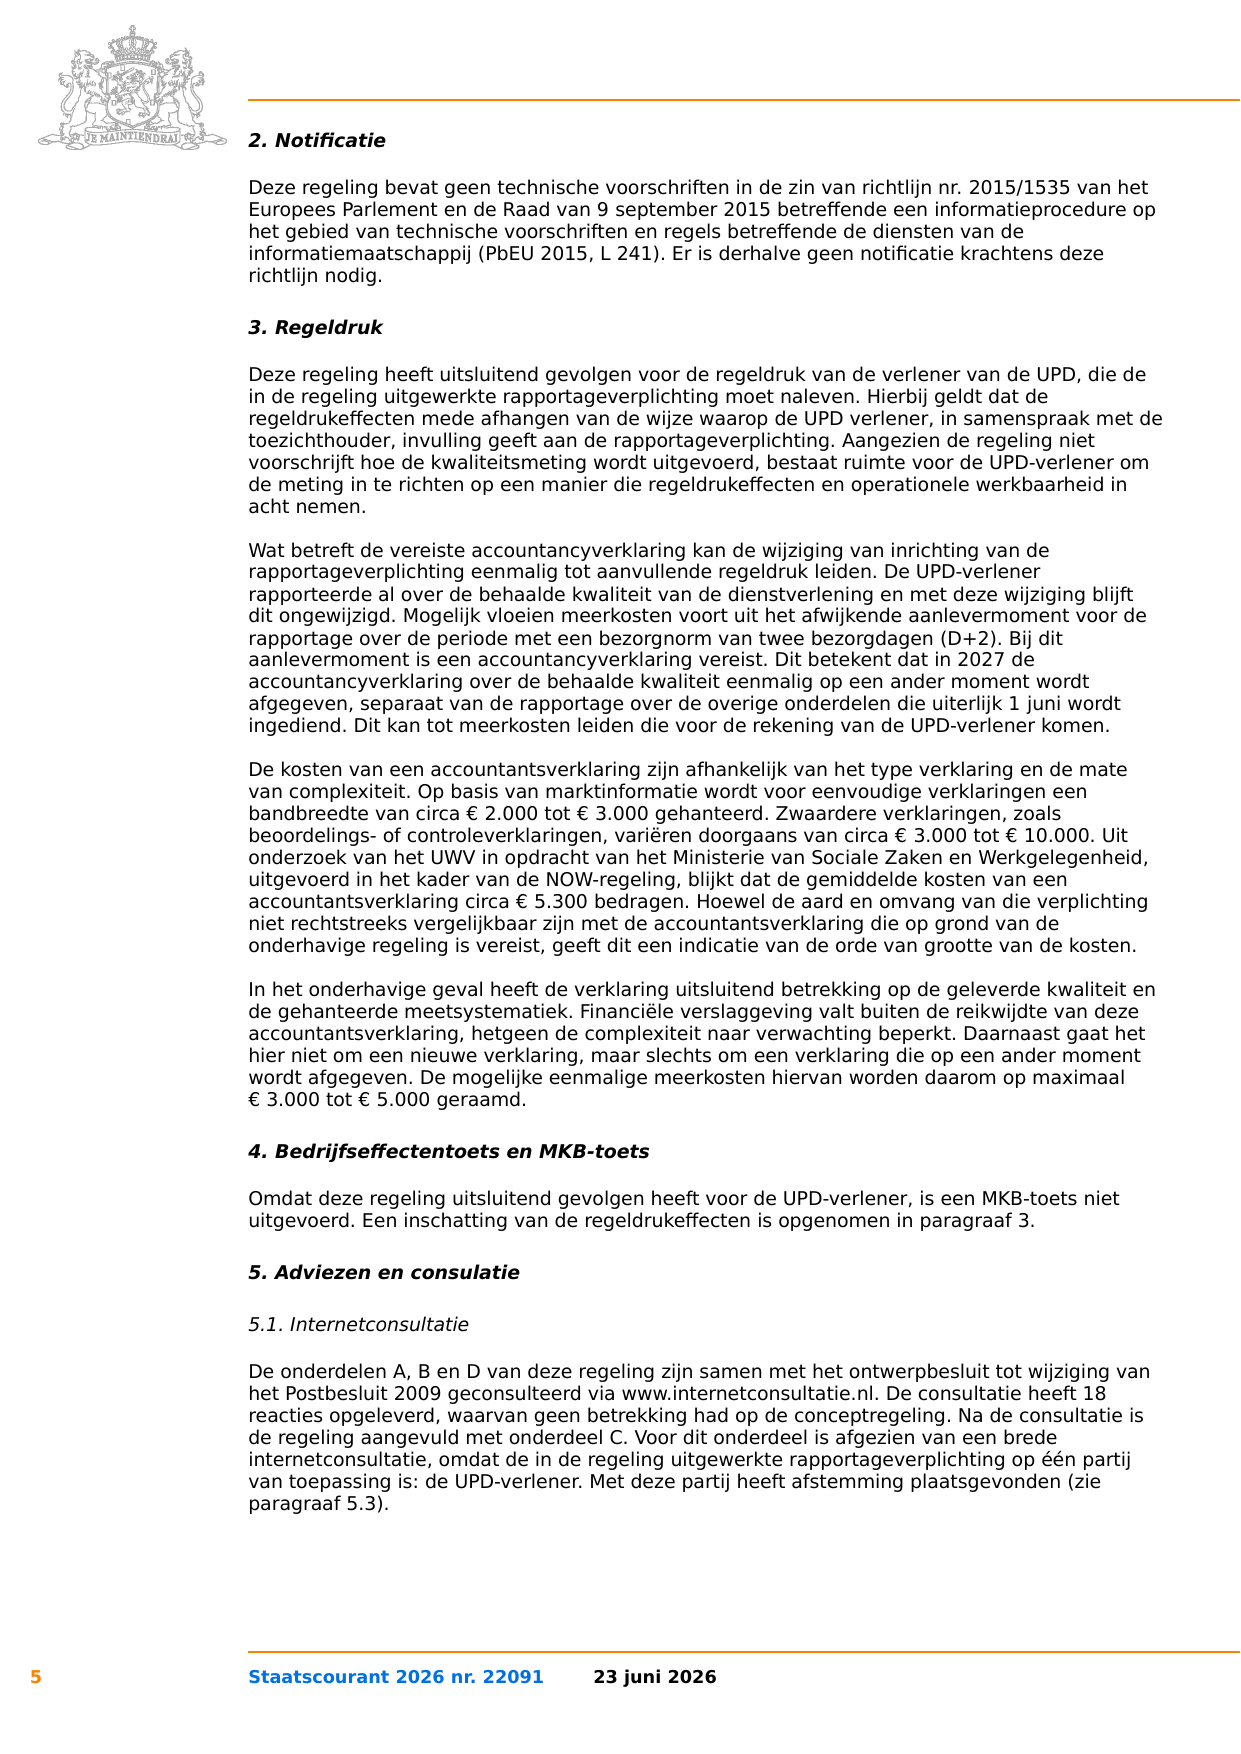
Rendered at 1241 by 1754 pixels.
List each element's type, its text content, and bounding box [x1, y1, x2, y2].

text De kosten van een accountantsverklaring zijn afhankelijk van het type verklaring en de mate van complexiteit. Op basis van marktinformatie wordt voor eenvoudige verklaringen een bandbreedte van circa € 2.000 tot € 3.000 gehanteerd. Zwaardere verklaringen, zoals beoordelings- of controleverklaringen, variëren doorgaans van circa € 3.000 tot € 10.000. Uit onderzoek van het UWV in opdracht van het Ministerie van Sociale Zaken en Werkgelegenheid, uitgevoerd in het kader van de NOW-regeling, blijkt dat de gemiddelde kosten van een accountantsverklaring circa € 5.300 bedragen. Hoewel de aard en omvang van die verplichting niet rechtstreeks vergelijkbaar zijn met de accountantsverklaring die op grond van de onderhavige regeling is vereist, geeft dit een indicatie van de orde van grootte van de kosten. [248, 759, 1163, 957]
subtitle 2. Notificatie [248, 130, 1163, 152]
text In het onderhavige geval heeft de verklaring uitsluitend betrekking op de geleverde kwaliteit en de gehanteerde meetsystematiek. Financiële verslaggeving valt buiten de reikwijdte van deze accountantsverklaring, hetgeen de complexiteit naar verwachting beperkt. Daarnaast gaat het hier niet om een nieuwe verklaring, maar slechts om een verklaring die op een ander moment wordt afgegeven. De mogelijke eenmalige meerkosten hiervan worden daarom op maximaal € 3.000 tot € 5.000 geraamd. [248, 979, 1163, 1111]
subtitle 4. Bedrijfseffectentoets en MKB-toets [248, 1141, 1163, 1163]
text Omdat deze regeling uitsluitend gevolgen heeft voor de UPD-verlener, is een MKB-toets niet uitgevoerd. Een inschatting van de regeldrukeffecten is opgenomen in paragraaf 3. [248, 1188, 1163, 1232]
subtitle 5. Adviezen en consulatie [248, 1262, 1163, 1284]
picture [38, 25, 227, 150]
subtitle 3. Regeldruk [248, 317, 1163, 339]
text De onderdelen A, B en D van deze regeling zijn samen met het ontwerpbesluit tot wijziging van het Postbesluit 2009 geconsulteerd via www.internetconsultatie.nl. De consultatie heeft 18 reacties opgeleverd, waarvan geen betrekking had op de conceptregeling. Na de consultatie is de regeling aangevuld met onderdeel C. Voor dit onderdeel is afgezien van een brede internetconsultatie, omdat de in de regeling uitgewerkte rapportageverplichting op één partij van toepassing is: de UPD-verlener. Met deze partij heeft afstemming plaatsgevonden (zie paragraaf 5.3). [248, 1361, 1163, 1514]
subtitle 5.1. Internetconsultatie [248, 1314, 1163, 1336]
text Deze regeling bevat geen technische voorschriften in de zin van richtlijn nr. 2015/1535 van het Europees Parlement en de Raad van 9 september 2015 betreffende een informatieprocedure op het gebied van technische voorschriften en regels betreffende de diensten van de informatiemaatschappij (PbEU 2015, L 241). Er is derhalve geen notificatie krachtens deze richtlijn nodig. [248, 177, 1163, 287]
text Deze regeling heeft uitsluitend gevolgen voor de regeldruk van de verlener van de UPD, die de in de regeling uitgewerkte rapportageverplichting moet naleven. Hierbij geldt dat de regeldrukeffecten mede afhangen van de wijze waarop de UPD verlener, in samenspraak met de toezichthouder, invulling geeft aan de rapportageverplichting. Aangezien de regeling niet voorschrijft hoe de kwaliteitsmeting wordt uitgevoerd, bestaat ruimte voor de UPD-verlener om de meting in te richten op een manier die regeldrukeffecten en operationele werkbaarheid in acht nemen. [248, 364, 1163, 518]
text Wat betreft de vereiste accountancyverklaring kan de wijziging van inrichting van de rapportageverplichting eenmalig tot aanvullende regeldruk leiden. De UPD-verlener rapporteerde al over de behaalde kwaliteit van de dienstverlening en met deze wijziging blijft dit ongewijzigd. Mogelijk vloeien meerkosten voort uit het afwijkende aanlevermoment voor de rapportage over de periode met een bezorgnorm van twee bezorgdagen (D+2). Bij dit aanlevermoment is een accountancyverklaring vereist. Dit betekent dat in 2027 de accountancyverklaring over de behaalde kwaliteit eenmalig op een ander moment wordt afgegeven, separaat van de rapportage over de overige onderdelen die uiterlijk 1 juni wordt ingediend. Dit kan tot meerkosten leiden die voor de rekening van de UPD-verlener komen. [248, 539, 1163, 737]
